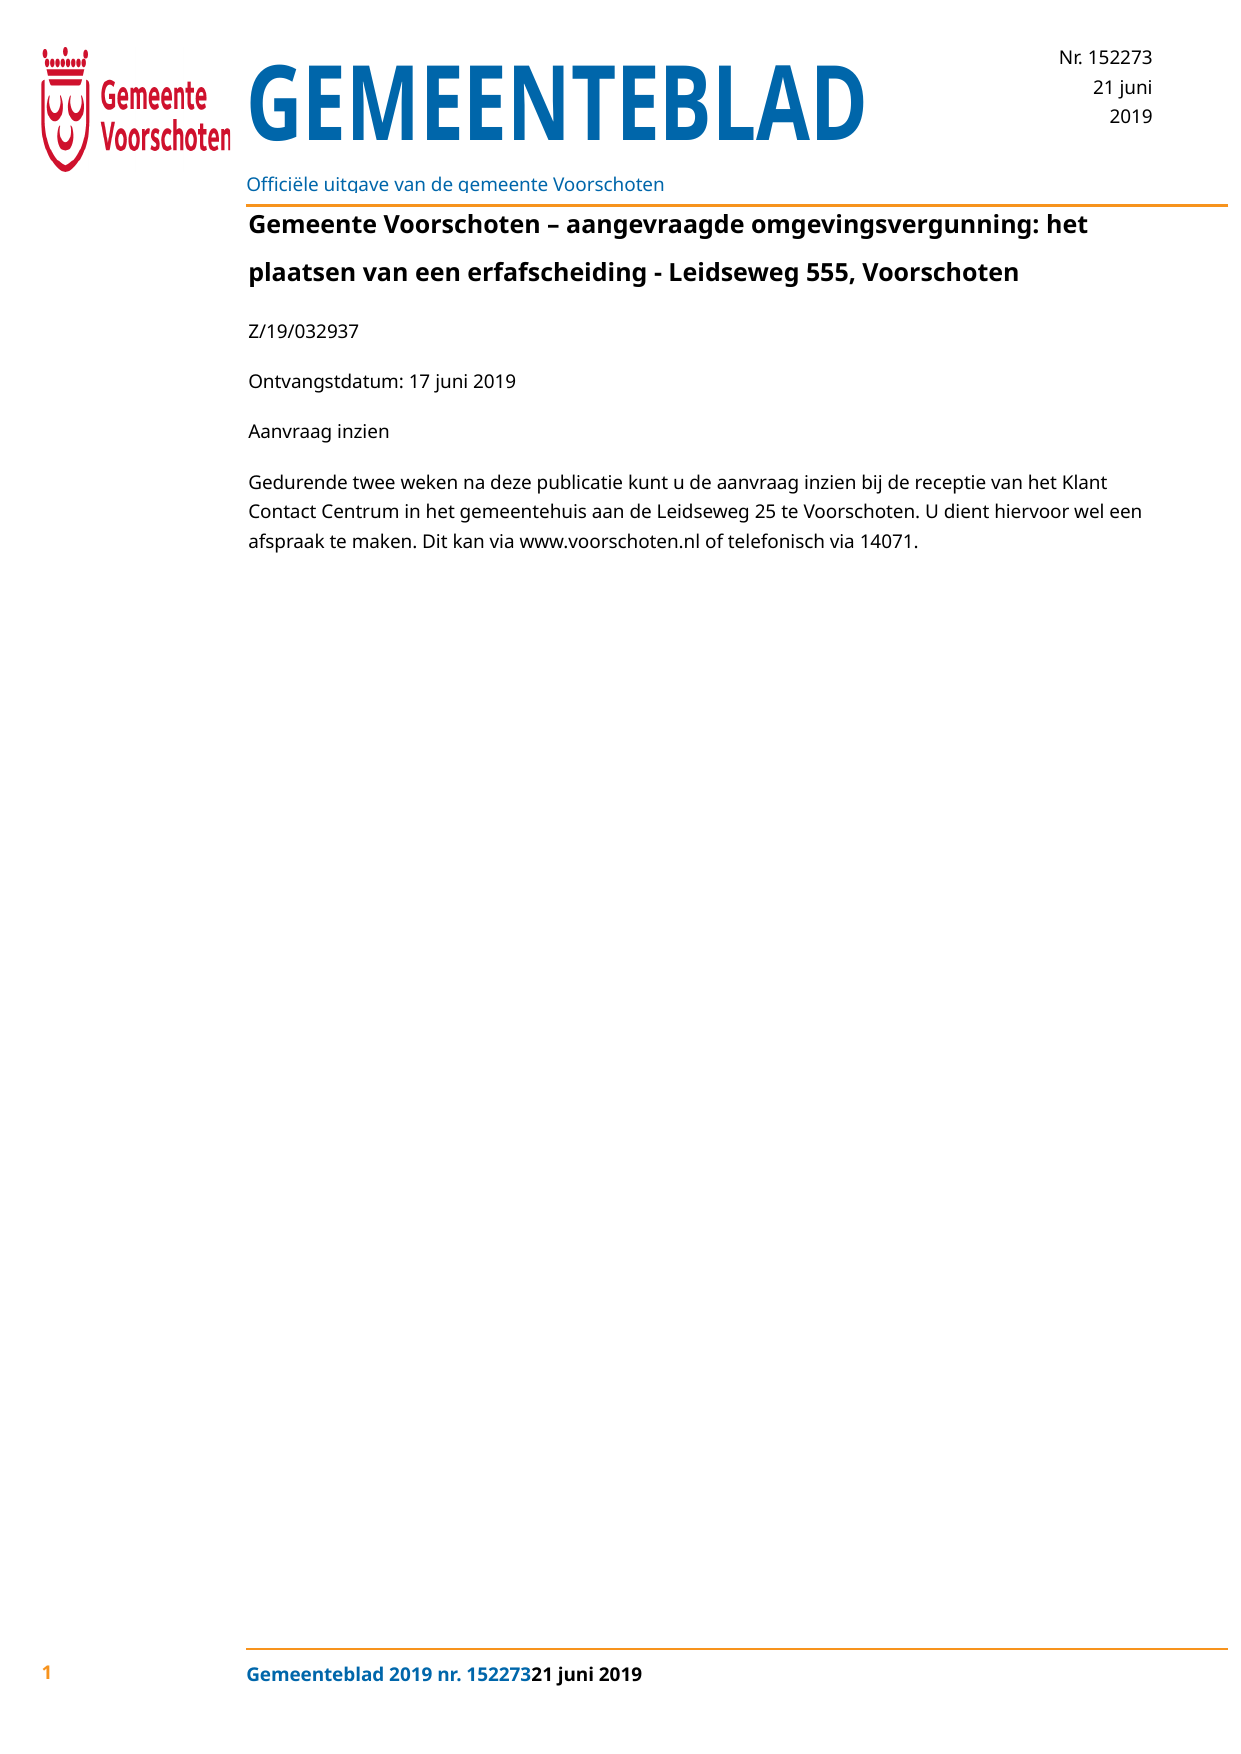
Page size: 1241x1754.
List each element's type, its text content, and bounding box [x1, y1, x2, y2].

text Aanvraag inzien [248, 419, 1152, 444]
picture [41, 47, 231, 172]
text Ontvangstdatum: 17 juni 2019 [248, 368, 1152, 394]
text Gemeente Voorschoten – aangevraagde omgevingsvergunning: het plaatsen van een erfafscheiding - Leidseweg 555, Voorschoten [248, 207, 1152, 288]
text Z/19/032937 [248, 318, 1152, 344]
text Gedurende twee weken na deze publicatie kunt u de aanvraag inzien bij de receptie van het Klant Contact Centrum in het gemeentehuis aan de Leidseweg 25 te Voorschoten. U dient hiervoor wel een afspraak te maken. Dit kan via www.voorschoten.nl of telefonisch via 14071. [248, 469, 1152, 554]
